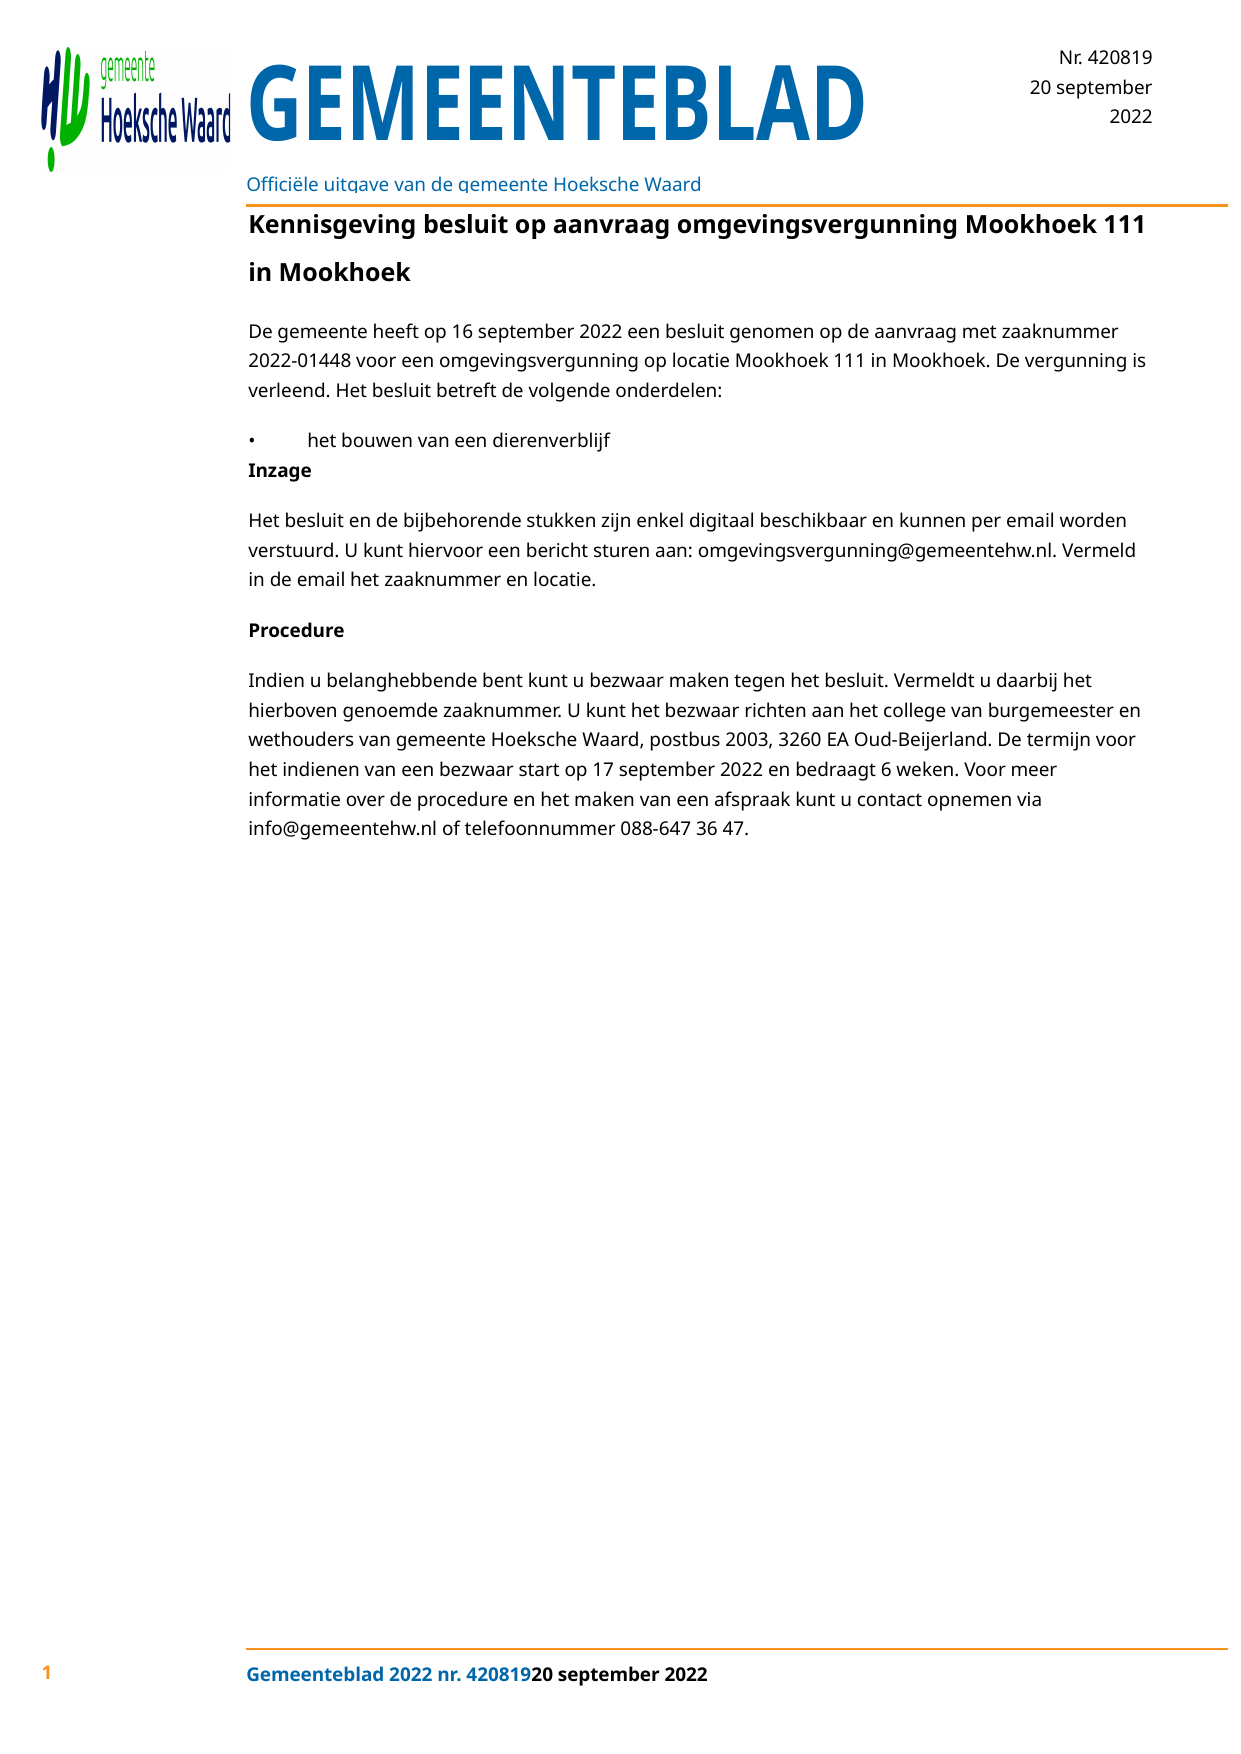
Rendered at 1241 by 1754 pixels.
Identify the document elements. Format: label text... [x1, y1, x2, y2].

text De gemeente heeft op 16 september 2022 een besluit genomen op de aanvraag met zaaknummer 2022-01448 voor een omgevingsvergunning op locatie Mookhoek 111 in Mookhoek. De vergunning is verleend. Het besluit betreft de volgende onderdelen: [248, 318, 1152, 403]
text Procedure [248, 617, 1152, 643]
list het bouwen van een dierenverblijf [248, 427, 1152, 453]
picture [41, 47, 231, 172]
text Indien u belanghebbende bent kunt u bezwaar maken tegen het besluit. Vermeldt u daarbij het hierboven genoemde zaaknummer. U kunt het bezwaar richten aan het college van burgemeester en wethouders van gemeente Hoeksche Waard, postbus 2003, 3260 EA Oud-Beijerland. De termijn voor het indienen van een bezwaar start op 17 september 2022 en bedraagt 6 weken. Voor meer informatie over de procedure en het maken van een afspraak kunt u contact opnemen via info@gemeentehw.nl of telefoonnummer 088-647 36 47. [248, 667, 1152, 841]
text Inzage [248, 457, 1152, 483]
text Het besluit en de bijbehorende stukken zijn enkel digitaal beschikbaar en kunnen per email worden verstuurd. U kunt hiervoor een bericht sturen aan: omgevingsvergunning@gemeentehw.nl. Vermeld in de email het zaaknummer en locatie. [248, 507, 1152, 592]
text Kennisgeving besluit op aanvraag omgevingsvergunning Mookhoek 111 in Mookhoek [248, 207, 1152, 288]
